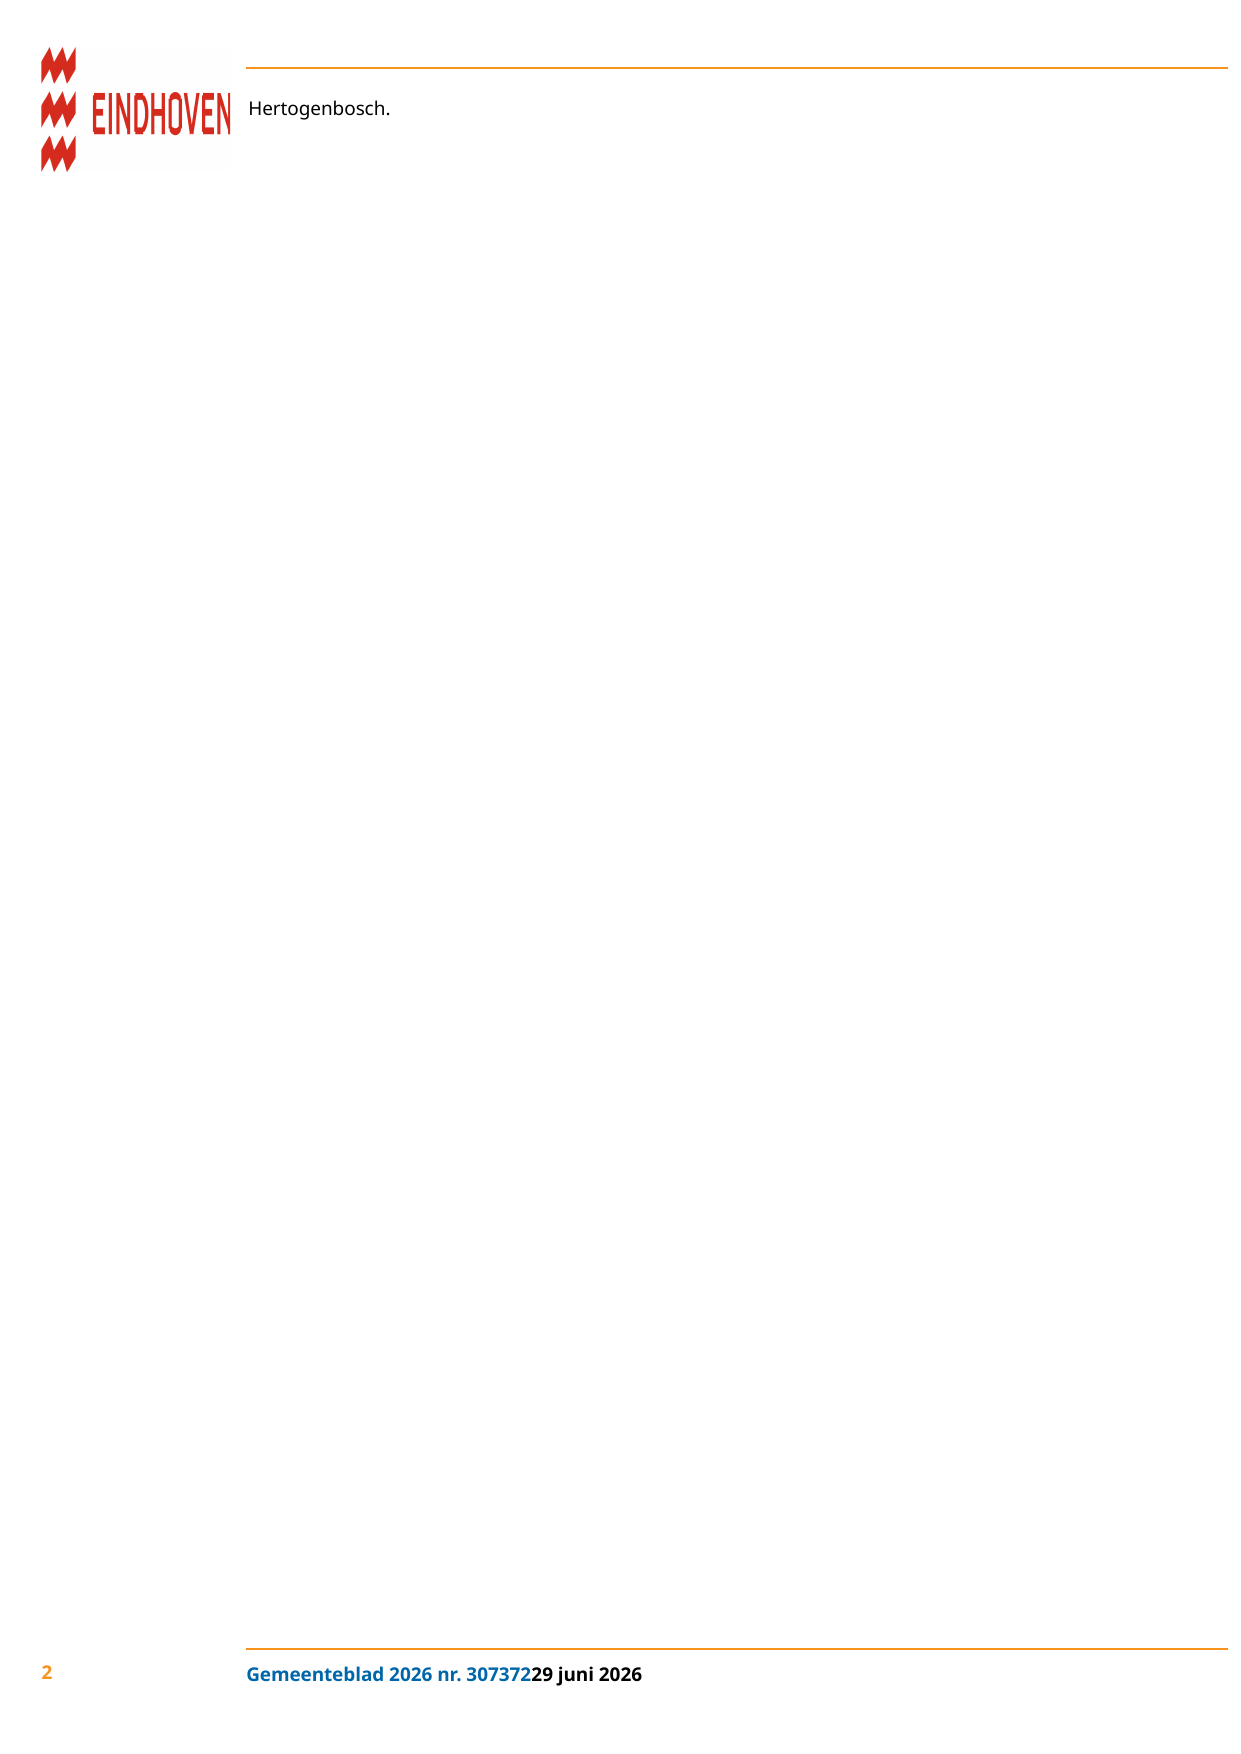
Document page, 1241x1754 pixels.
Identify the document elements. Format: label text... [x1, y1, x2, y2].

picture [41, 47, 231, 172]
text Hertogenbosch. [248, 95, 1152, 121]
